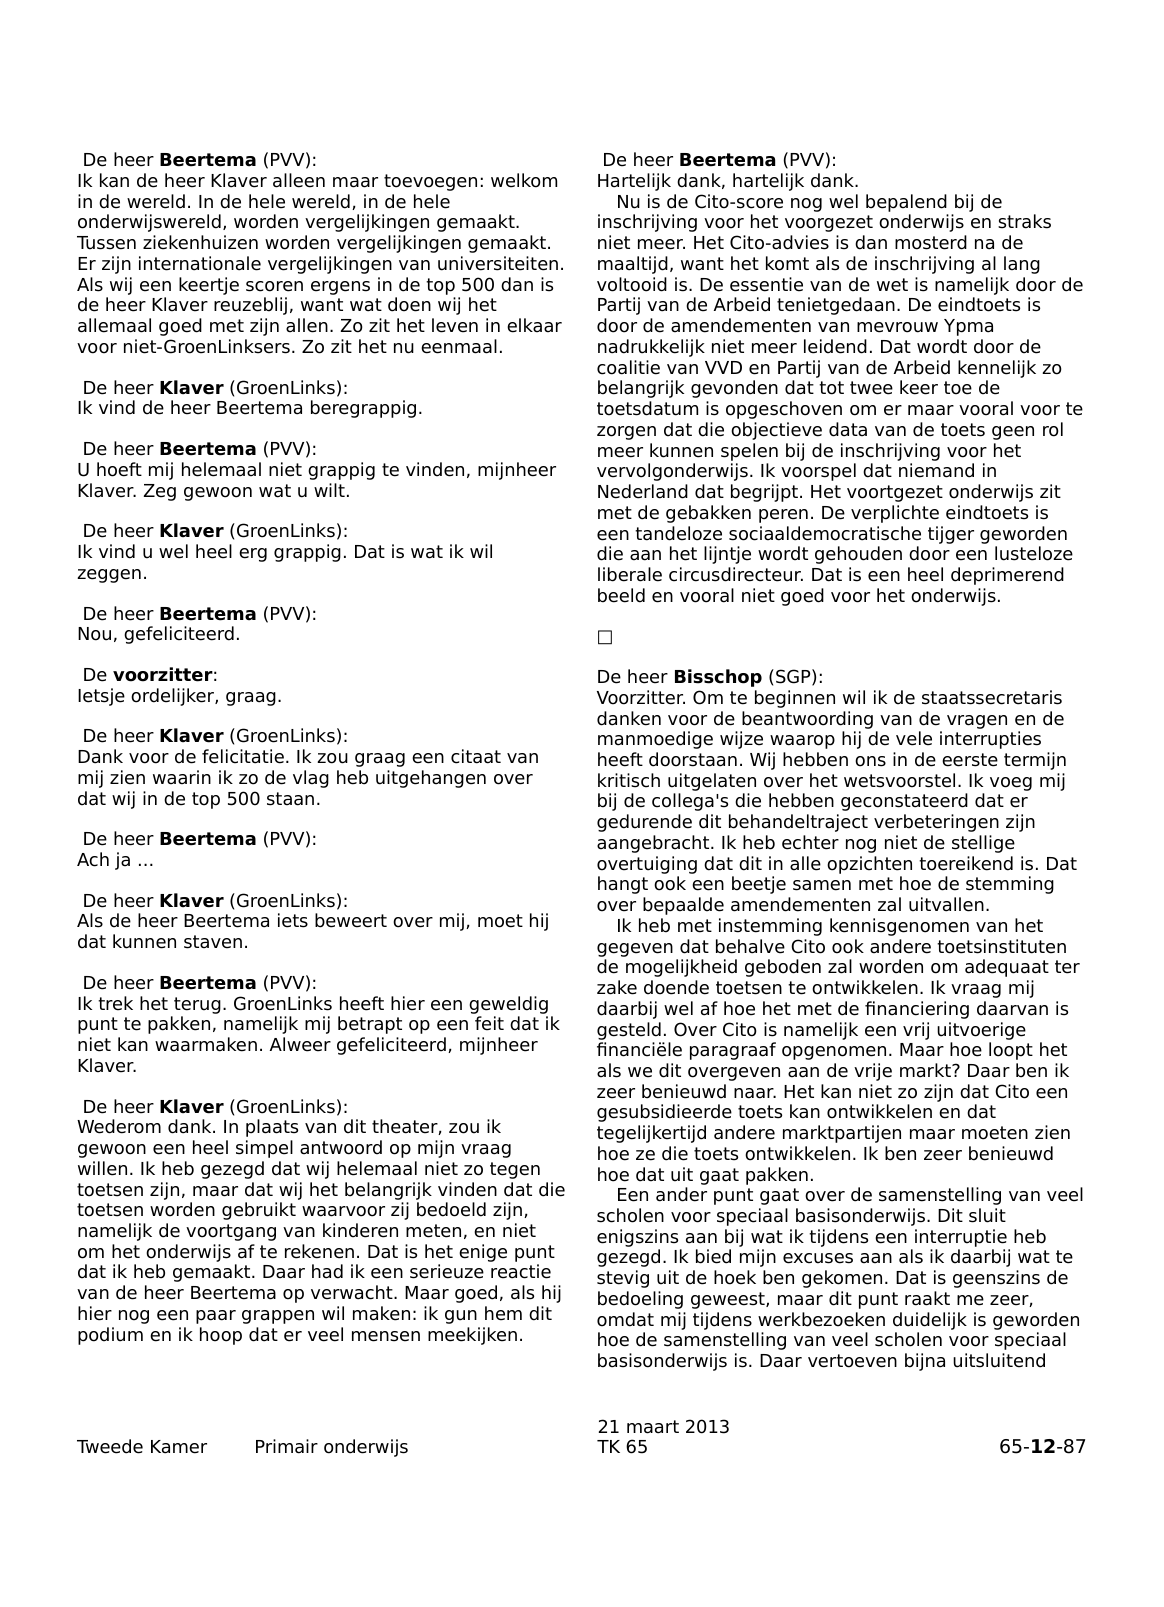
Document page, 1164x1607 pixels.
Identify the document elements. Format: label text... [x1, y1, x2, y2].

text De voorzitter: [77, 665, 567, 686]
text U hoeft mij helemaal niet grappig te vinden, mijnheer Klaver. Zeg gewoon wat u wilt. [77, 460, 567, 501]
text De heer Beertema (PVV): [77, 439, 567, 460]
text De heer Klaver (GroenLinks): [77, 377, 567, 398]
text Hartelijk dank, hartelijk dank. [596, 171, 1087, 192]
text De heer Beertema (PVV): [77, 829, 567, 850]
text Nou, gefeliciteerd. [77, 624, 567, 645]
text De heer Klaver (GroenLinks): [77, 726, 567, 747]
text Ik kan de heer Klaver alleen maar toevoegen: welkom in de wereld. In de hele wereld, in de hele onderwijswereld, worden vergelijkingen gemaakt. Tussen ziekenhuizen worden vergelijkingen gemaakt. Er zijn internationale vergelijkingen van universiteiten. Als wij een keertje scoren ergens in de top 500 dan is de heer Klaver reuzeblij, want wat doen wij het allemaal goed met zijn allen. Zo zit het leven in elkaar voor niet-GroenLinksers. Zo zit het nu eenmaal. [77, 171, 567, 357]
text De heer Klaver (GroenLinks): [77, 1096, 567, 1117]
text □ [596, 626, 1087, 647]
text Voorzitter. Om te beginnen wil ik de staatssecretaris danken voor de beantwoording van de vragen en de manmoedige wijze waarop hij de vele interrupties heeft doorstaan. Wij hebben ons in de eerste termijn kritisch uitgelaten over het wetsvoorstel. Ik voeg mij bij de collega's die hebben geconstateerd dat er gedurende dit behandeltraject verbeteringen zijn aangebracht. Ik heb echter nog niet de stellige overtuiging dat dit in alle opzichten toereikend is. Dat hangt ook een beetje samen met hoe de stemming over bepaalde amendementen zal uitvallen. [596, 688, 1087, 916]
text De heer Bisschop (SGP): [596, 667, 1087, 688]
text De heer Beertema (PVV): [77, 150, 567, 171]
text Wederom dank. In plaats van dit theater, zou ik gewoon een heel simpel antwoord op mijn vraag willen. Ik heb gezegd dat wij helemaal niet zo tegen toetsen zijn, maar dat wij het belangrijk vinden dat die toetsen worden gebruikt waarvoor zij bedoeld zijn, namelijk de voortgang van kinderen meten, en niet om het onderwijs af te rekenen. Dat is het enige punt dat ik heb gemaakt. Daar had ik een serieuze reactie van de heer Beertema op verwacht. Maar goed, als hij hier nog een paar grappen wil maken: ik gun hem dit podium en ik hoop dat er veel mensen meekijken. [77, 1117, 567, 1345]
text Ik heb met instemming kennisgenomen van het gegeven dat behalve Cito ook andere toetsinstituten de mogelijkheid geboden zal worden om adequaat ter zake doende toetsen te ontwikkelen. Ik vraag mij daarbij wel af hoe het met de financiering daarvan is gesteld. Over Cito is namelijk een vrij uitvoerige financiële paragraaf opgenomen. Maar hoe loopt het als we dit overgeven aan de vrije markt? Daar ben ik zeer benieuwd naar. Het kan niet zo zijn dat Cito een gesubsidieerde toets kan ontwikkelen en dat tegelijkertijd andere marktpartijen maar moeten zien hoe ze die toets ontwikkelen. Ik ben zeer benieuwd hoe dat uit gaat pakken. [596, 916, 1087, 1185]
text Ietsje ordelijker, graag. [77, 686, 567, 706]
text Als de heer Beertema iets beweert over mij, moet hij dat kunnen staven. [77, 911, 567, 953]
text Nu is de Cito-score nog wel bepalend bij de inschrijving voor het voorgezet onderwijs en straks niet meer. Het Cito-advies is dan mosterd na de maaltijd, want het komt als de inschrijving al lang voltooid is. De essentie van de wet is namelijk door de Partij van de Arbeid tenietgedaan. De eindtoets is door de amendementen van mevrouw Ypma nadrukkelijk niet meer leidend. Dat wordt door de coalitie van VVD en Partij van de Arbeid kennelijk zo belangrijk gevonden dat tot twee keer toe de toetsdatum is opgeschoven om er maar vooral voor te zorgen dat die objectieve data van de toets geen rol meer kunnen spelen bij de inschrijving voor het vervolgonderwijs. Ik voorspel dat niemand in Nederland dat begrijpt. Het voortgezet onderwijs zit met de gebakken peren. De verplichte eindtoets is een tandeloze sociaaldemocratische tijger geworden die aan het lijntje wordt gehouden door een lusteloze liberale circusdirecteur. Dat is een heel deprimerend beeld en vooral niet goed voor het onderwijs. [596, 192, 1087, 606]
text Dank voor de felicitatie. Ik zou graag een citaat van mij zien waarin ik zo de vlag heb uitgehangen over dat wij in de top 500 staan. [77, 747, 567, 809]
text De heer Beertema (PVV): [77, 973, 567, 993]
text Een ander punt gaat over de samenstelling van veel scholen voor speciaal basisonderwijs. Dit sluit enigszins aan bij wat ik tijdens een interruptie heb gezegd. Ik bied mijn excuses aan als ik daarbij wat te stevig uit de hoek ben gekomen. Dat is geenszins de bedoeling geweest, maar dit punt raakt me zeer, omdat mij tijdens werkbezoeken duidelijk is geworden hoe de samenstelling van veel scholen voor speciaal basisonderwijs is. Daar vertoeven bijna uitsluitend [596, 1185, 1087, 1372]
text De heer Beertema (PVV): [77, 603, 567, 624]
text Ik vind u wel heel erg grappig. Dat is wat ik wil zeggen. [77, 542, 567, 583]
text De heer Klaver (GroenLinks): [77, 891, 567, 911]
text Ach ja ... [77, 850, 567, 871]
text Ik vind de heer Beertema beregrappig. [77, 398, 567, 419]
text De heer Beertema (PVV): [596, 150, 1087, 171]
text De heer Klaver (GroenLinks): [77, 521, 567, 542]
text Ik trek het terug. GroenLinks heeft hier een geweldig punt te pakken, namelijk mij betrapt op een feit dat ik niet kan waarmaken. Alweer gefeliciteerd, mijnheer Klaver. [77, 993, 567, 1076]
